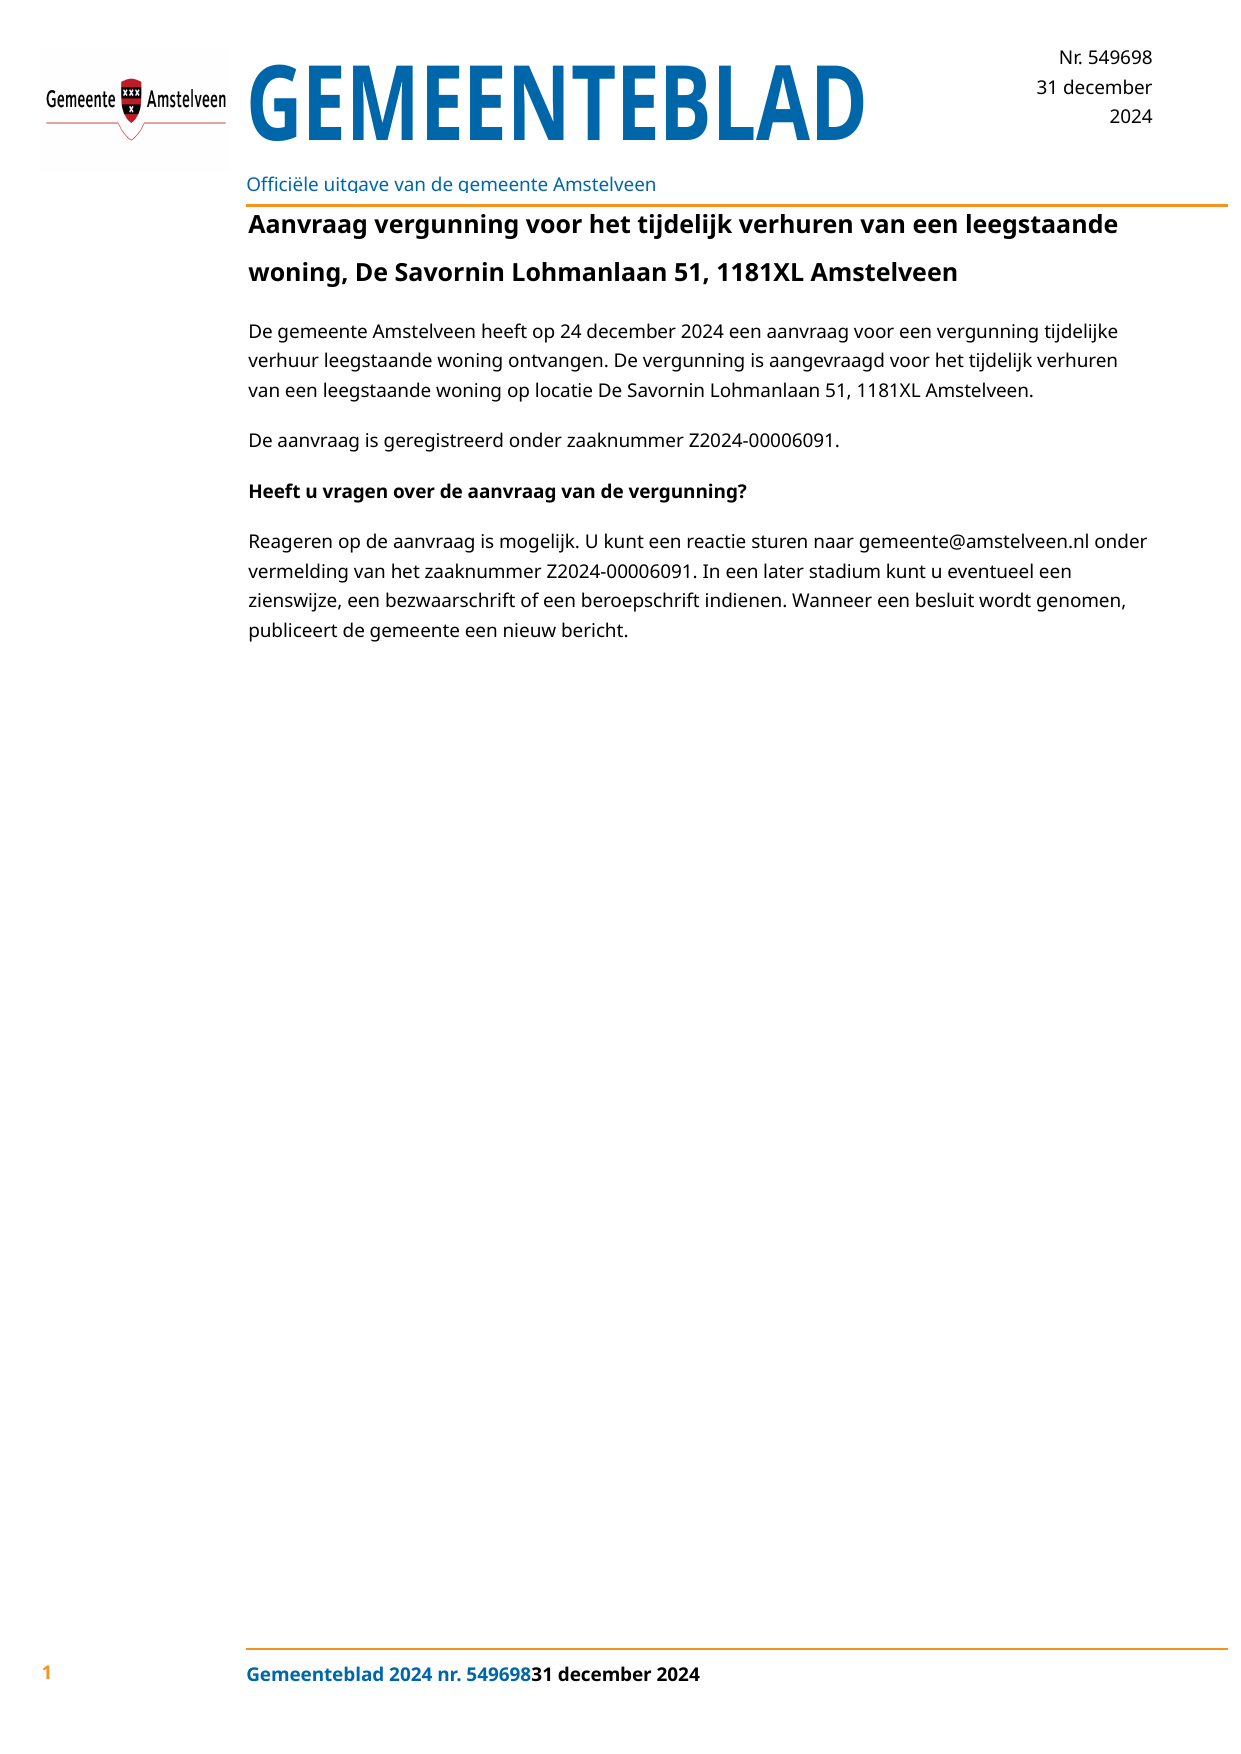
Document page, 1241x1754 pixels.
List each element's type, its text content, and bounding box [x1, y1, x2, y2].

text De aanvraag is geregistreerd onder zaaknummer Z2024-00006091. [248, 427, 1152, 453]
text Aanvraag vergunning voor het tijdelijk verhuren van een leegstaande woning, De Savornin Lohmanlaan 51, 1181XL Amstelveen [248, 207, 1152, 288]
text Heeft u vragen over de aanvraag van de vergunning? [248, 478, 1152, 504]
picture [41, 47, 231, 172]
text Reageren op de aanvraag is mogelijk. U kunt een reactie sturen naar gemeente@amstelveen.nl onder vermelding van het zaaknummer Z2024-00006091. In een later stadium kunt u eventueel een zienswijze, een bezwaarschrift of een beroepschrift indienen. Wanneer een besluit wordt genomen, publiceert de gemeente een nieuw bericht. [248, 528, 1152, 643]
text De gemeente Amstelveen heeft op 24 december 2024 een aanvraag voor een vergunning tijdelijke verhuur leegstaande woning ontvangen. De vergunning is aangevraagd voor het tijdelijk verhuren van een leegstaande woning op locatie De Savornin Lohmanlaan 51, 1181XL Amstelveen. [248, 318, 1152, 403]
